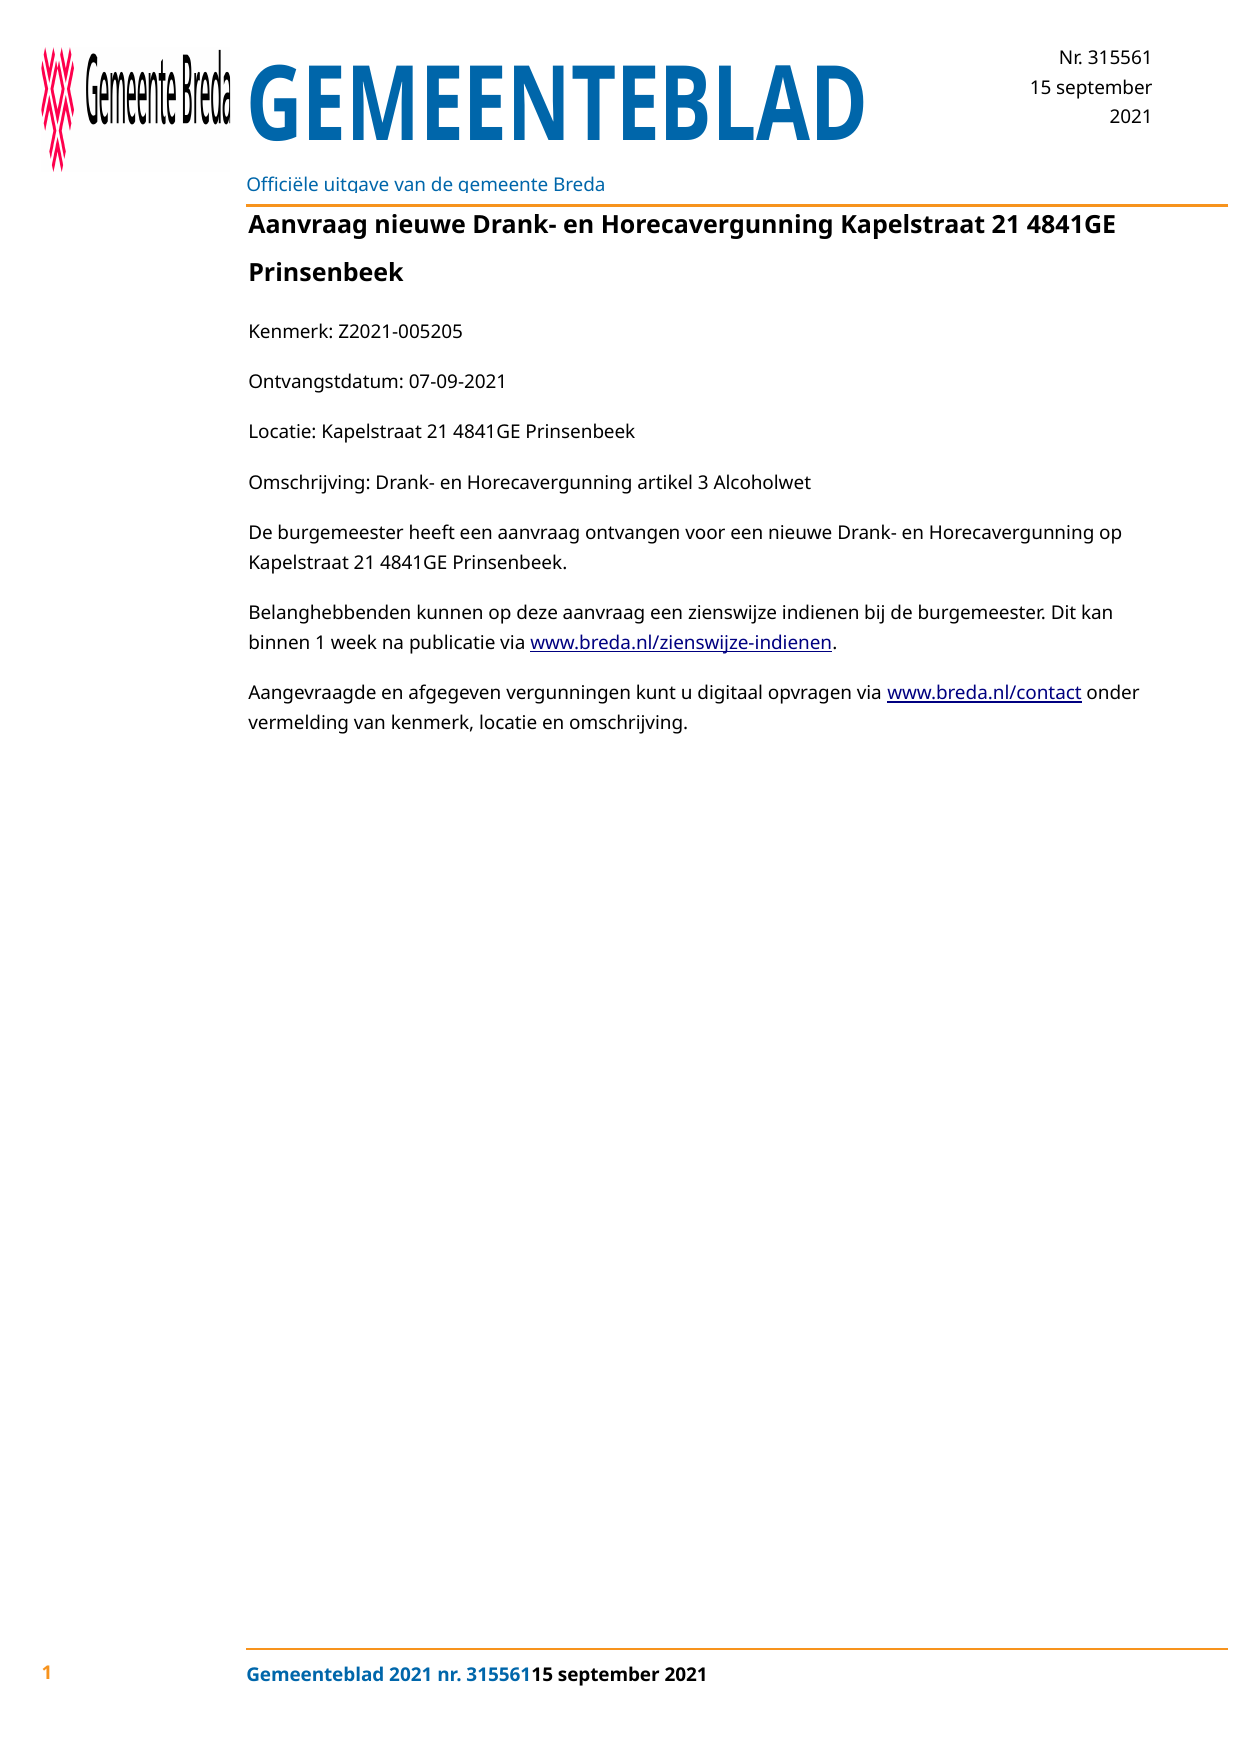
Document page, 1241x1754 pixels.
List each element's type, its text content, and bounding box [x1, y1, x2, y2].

text Belanghebbenden kunnen op deze aanvraag een zienswijze indienen bij de burgemeester. Dit kan binnen 1 week na publicatie via www.breda.nl/zienswijze-indienen. [248, 599, 1152, 655]
text Kenmerk: Z2021-005205 [248, 318, 1152, 344]
text Omschrijving: Drank- en Horecavergunning artikel 3 Alcoholwet [248, 469, 1152, 495]
text Locatie: Kapelstraat 21 4841GE Prinsenbeek [248, 419, 1152, 444]
text Aanvraag nieuwe Drank- en Horecavergunning Kapelstraat 21 4841GE Prinsenbeek [248, 207, 1152, 288]
text De burgemeester heeft een aanvraag ontvangen voor een nieuwe Drank- en Horecavergunning op Kapelstraat 21 4841GE Prinsenbeek. [248, 519, 1152, 575]
text Ontvangstdatum: 07-09-2021 [248, 368, 1152, 394]
picture [41, 47, 231, 172]
text Aangevraagde en afgegeven vergunningen kunt u digitaal opvragen via www.breda.nl/contact onder vermelding van kenmerk, locatie en omschrijving. [248, 679, 1152, 735]
